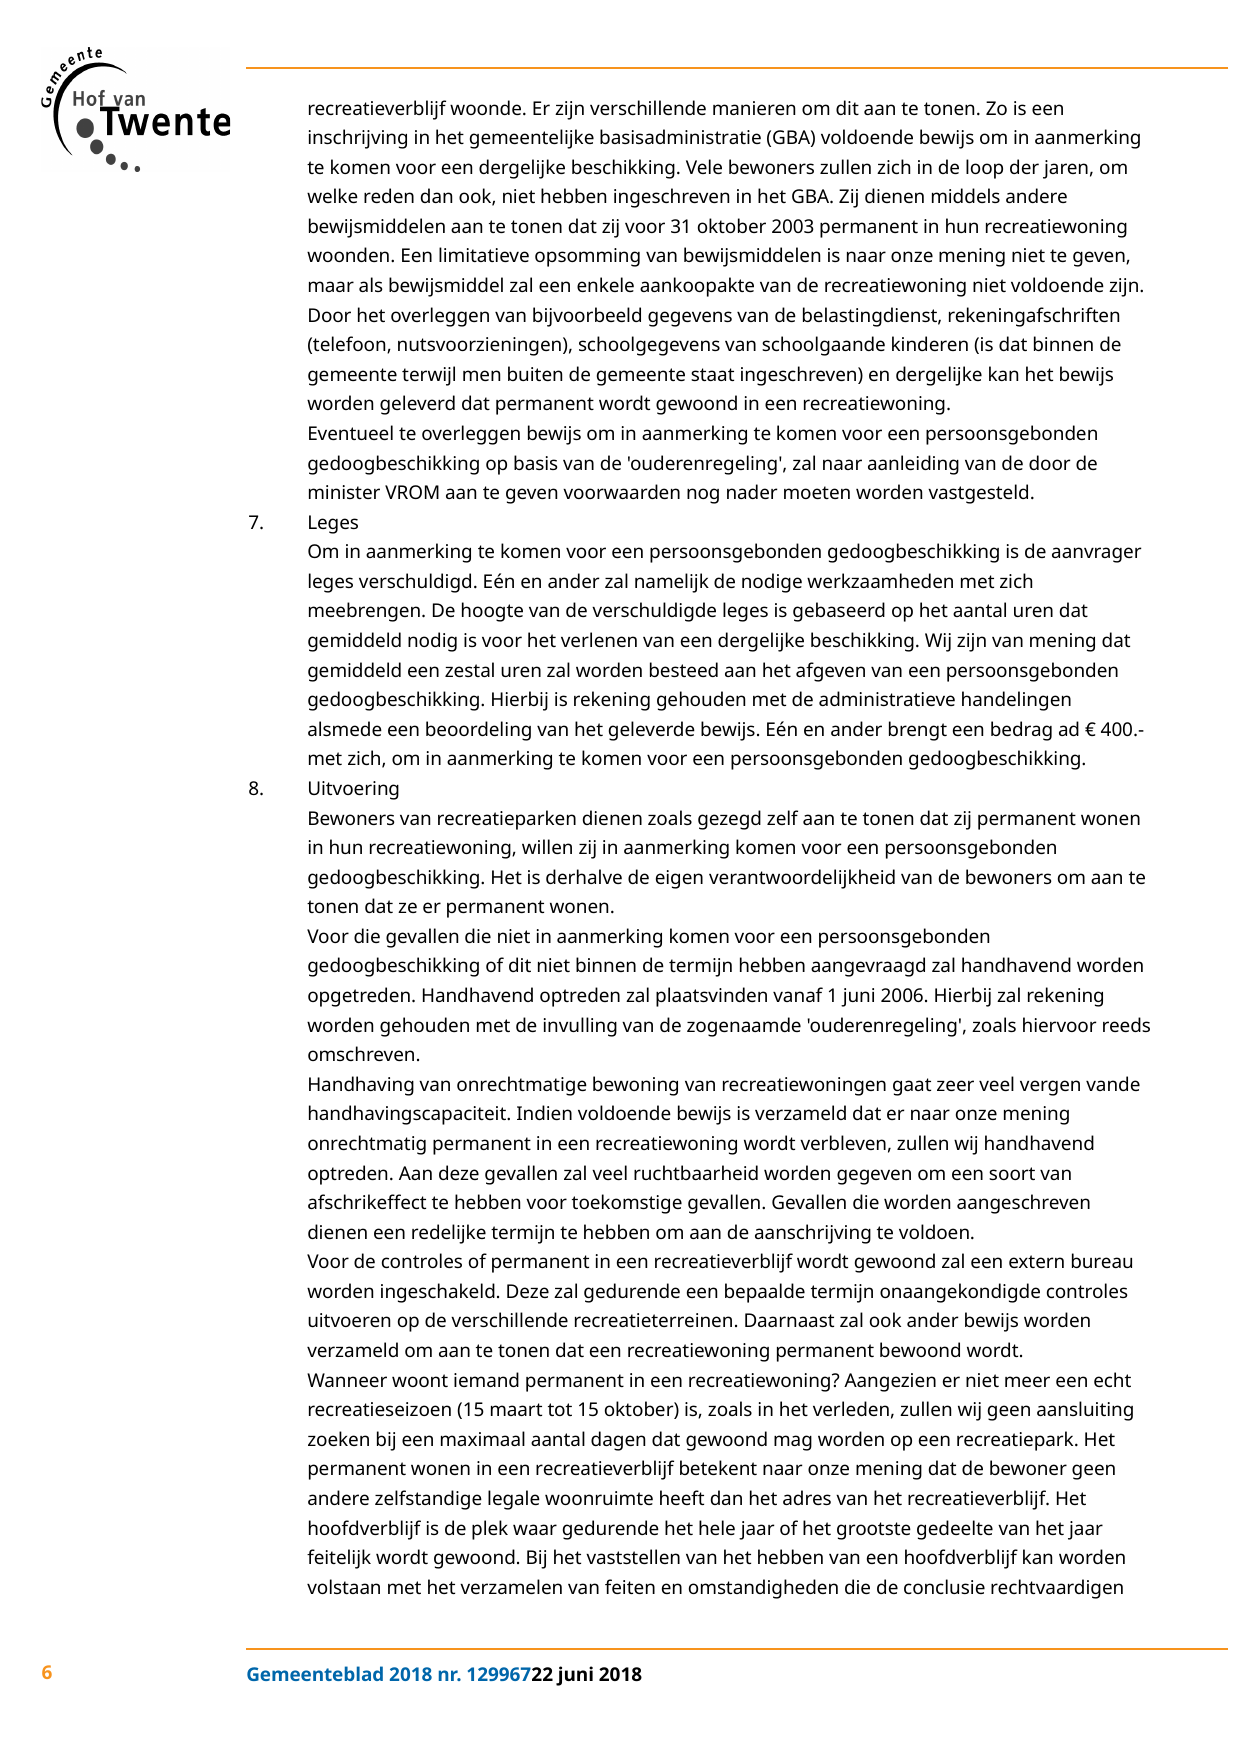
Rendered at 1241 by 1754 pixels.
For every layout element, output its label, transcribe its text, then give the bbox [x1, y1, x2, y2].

list Voor die gevallen die niet in aanmerking komen voor een persoonsgebonden gedoogbeschikking of dit niet binnen de termijn hebben aangevraagd zal handhavend worden opgetreden. Handhavend optreden zal plaatsvinden vanaf 1 juni 2006. Hierbij zal rekening worden gehouden met de invulling van de zogenaamde 'ouderenregeling', zoals hiervoor reeds omschreven. [248, 923, 1152, 1067]
picture [41, 47, 231, 172]
list Handhaving van onrechtmatige bewoning van recreatiewoningen gaat zeer veel vergen vande handhavingscapaciteit. Indien voldoende bewijs is verzameld dat er naar onze mening onrechtmatig permanent in een recreatiewoning wordt verbleven, zullen wij handhavend optreden. Aan deze gevallen zal veel ruchtbaarheid worden gegeven om een soort van afschrikeffect te hebben voor toekomstige gevallen. Gevallen die worden aangeschreven dienen een redelijke termijn te hebben om aan de aanschrijving te voldoen. [248, 1071, 1152, 1245]
list Eventueel te overleggen bewijs om in aanmerking te komen voor een persoonsgebonden gedoogbeschikking op basis van de 'ouderenregeling', zal naar aanleiding van de door de minister VROM aan te geven voorwaarden nog nader moeten worden vastgesteld. [248, 420, 1152, 505]
list Wanneer woont iemand permanent in een recreatiewoning? Aangezien er niet meer een echt recreatieseizoen (15 maart tot 15 oktober) is, zoals in het verleden, zullen wij geen aansluiting zoeken bij een maximaal aantal dagen dat gewoond mag worden op een recreatiepark. Het permanent wonen in een recreatieverblijf betekent naar onze mening dat de bewoner geen andere zelfstandige legale woonruimte heeft dan het adres van het recreatieverblijf. Het hoofdverblijf is de plek waar gedurende het hele jaar of het grootste gedeelte van het jaar feitelijk wordt gewoond. Bij het vaststellen van het hebben van een hoofdverblijf kan worden volstaan met het verzamelen van feiten en omstandigheden die de conclusie rechtvaardigen [248, 1367, 1152, 1600]
list Voor de controles of permanent in een recreatieverblijf wordt gewoond zal een extern bureau worden ingeschakeld. Deze zal gedurende een bepaalde termijn onaangekondigde controles uitvoeren op de verschillende recreatieterreinen. Daarnaast zal ook ander bewijs worden verzameld om aan te tonen dat een recreatiewoning permanent bewoond wordt. [248, 1248, 1152, 1363]
list recreatieverblijf woonde. Er zijn verschillende manieren om dit aan te tonen. Zo is een inschrijving in het gemeentelijke basisadministratie (GBA) voldoende bewijs om in aanmerking te komen voor een dergelijke beschikking. Vele bewoners zullen zich in de loop der jaren, om welke reden dan ook, niet hebben ingeschreven in het GBA. Zij dienen middels andere bewijsmiddelen aan te tonen dat zij voor 31 oktober 2003 permanent in hun recreatiewoning woonden. Een limitatieve opsomming van bewijsmiddelen is naar onze mening niet te geven, maar als bewijsmiddel zal een enkele aankoopakte van de recreatiewoning niet voldoende zijn. Door het overleggen van bijvoorbeeld gegevens van de belastingdienst, rekeningafschriften (telefoon, nutsvoorzieningen), schoolgegevens van schoolgaande kinderen (is dat binnen de gemeente terwijl men buiten de gemeente staat ingeschreven) en dergelijke kan het bewijs worden geleverd dat permanent wordt gewoond in een recreatiewoning. [248, 95, 1152, 416]
list Leges [248, 509, 1152, 535]
list Bewoners van recreatieparken dienen zoals gezegd zelf aan te tonen dat zij permanent wonen in hun recreatiewoning, willen zij in aanmerking komen voor een persoonsgebonden gedoogbeschikking. Het is derhalve de eigen verantwoordelijkheid van de bewoners om aan te tonen dat ze er permanent wonen. [248, 805, 1152, 919]
list Uitvoering [248, 775, 1152, 801]
list Om in aanmerking te komen voor een persoonsgebonden gedoogbeschikking is de aanvrager leges verschuldigd. Eén en ander zal namelijk de nodige werkzaamheden met zich meebrengen. De hoogte van de verschuldigde leges is gebaseerd op het aantal uren dat gemiddeld nodig is voor het verlenen van een dergelijke beschikking. Wij zijn van mening dat gemiddeld een zestal uren zal worden besteed aan het afgeven van een persoonsgebonden gedoogbeschikking. Hierbij is rekening gehouden met de administratieve handelingen alsmede een beoordeling van het geleverde bewijs. Eén en ander brengt een bedrag ad € 400.- met zich, om in aanmerking te komen voor een persoonsgebonden gedoogbeschikking. [248, 538, 1152, 771]
